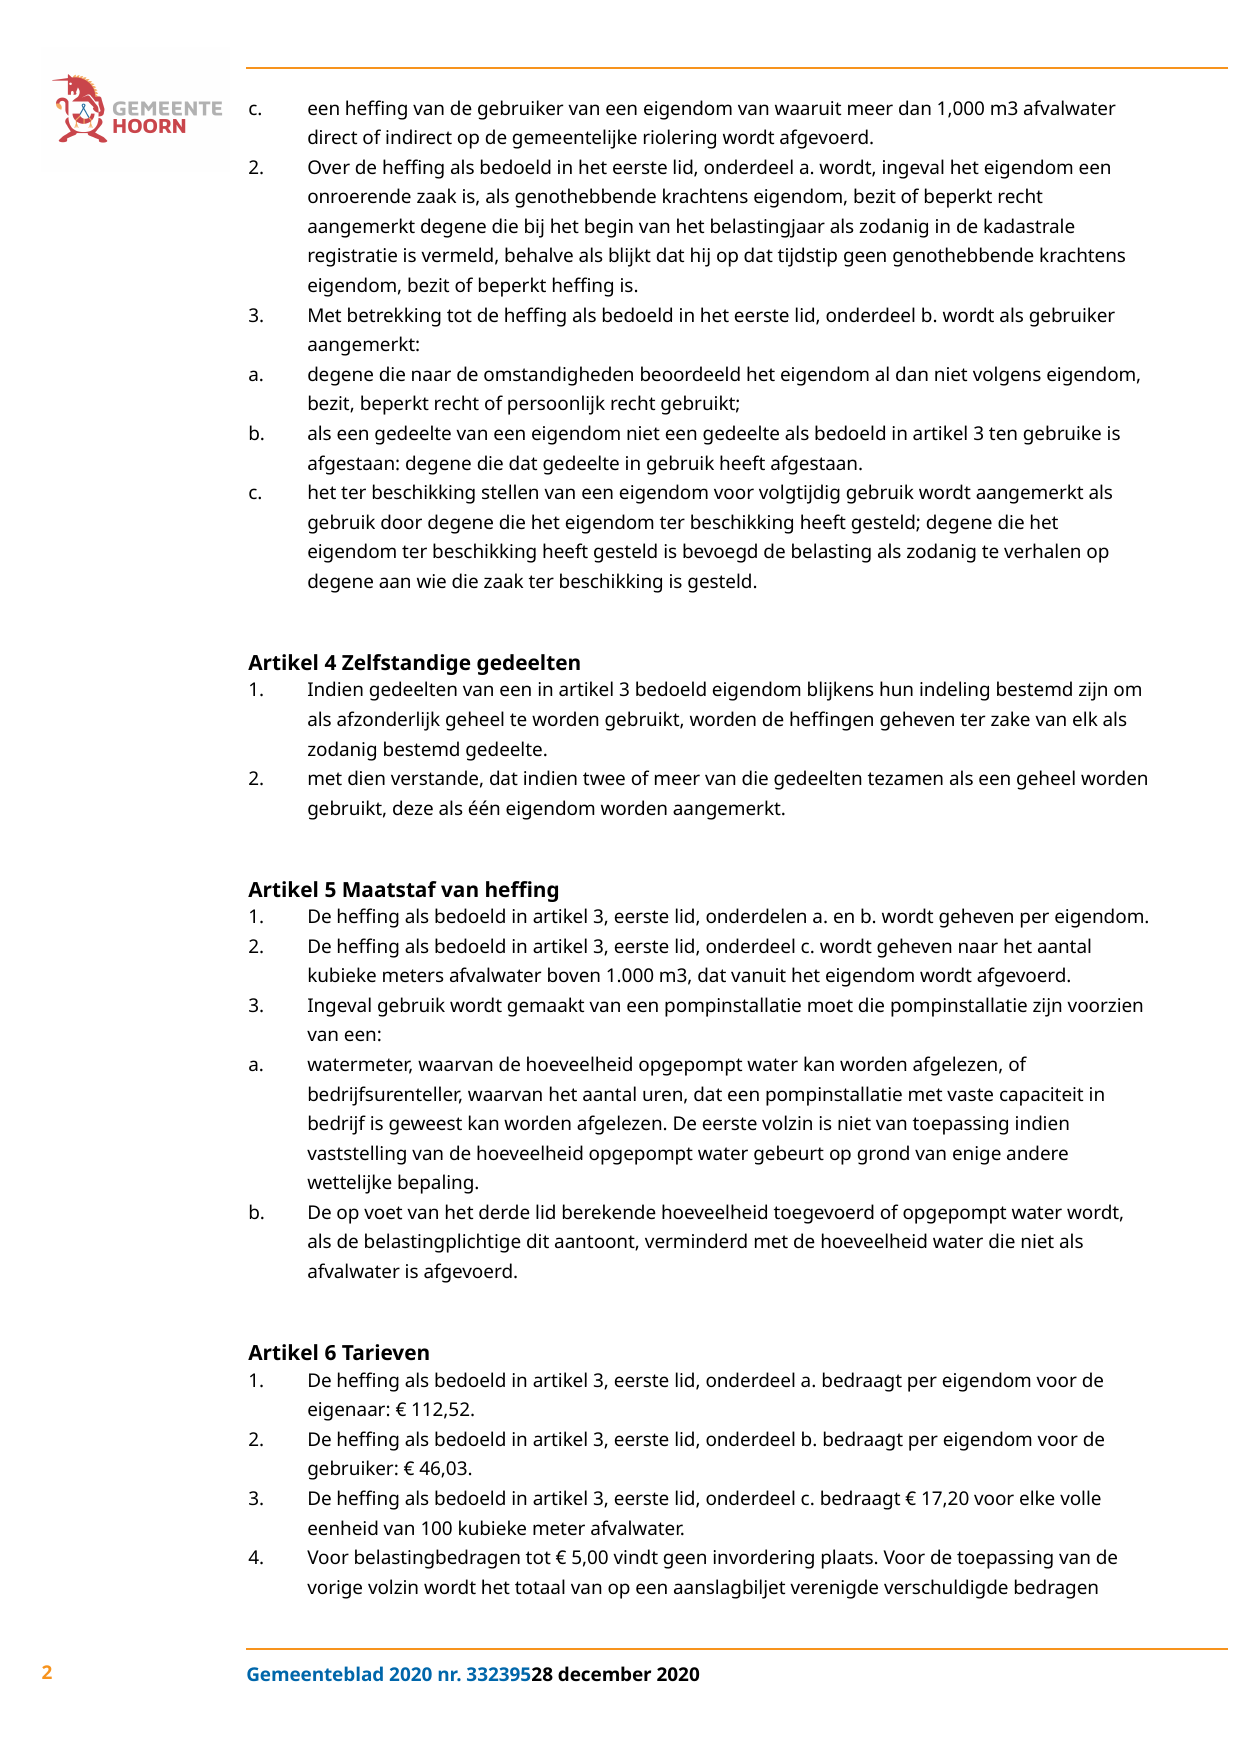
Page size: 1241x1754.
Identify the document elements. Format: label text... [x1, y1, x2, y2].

text Artikel 6 Tarieven [248, 1338, 1152, 1367]
picture [41, 47, 231, 172]
list De op voet van het derde lid berekende hoeveelheid toegevoerd of opgepompt water wordt, als de belastingplichtige dit aantoont, verminderd met de hoeveelheid water die niet als afvalwater is afgevoerd. [248, 1199, 1152, 1284]
list Voor belastingbedragen tot € 5,00 vindt geen invordering plaats. Voor de toepassing van de vorige volzin wordt het totaal van op een aanslagbiljet verenigde verschuldigde bedragen [248, 1544, 1152, 1599]
list De heffing als bedoeld in artikel 3, eerste lid, onderdelen a. en b. wordt geheven per eigendom. [248, 903, 1152, 929]
text Artikel 5 Maatstaf van heffing [248, 875, 1152, 903]
list een heffing van de gebruiker van een eigendom van waaruit meer dan 1,000 m3 afvalwater direct of indirect op de gemeentelijke riolering wordt afgevoerd. [248, 95, 1152, 150]
list De heffing als bedoeld in artikel 3, eerste lid, onderdeel a. bedraagt per eigendom voor de eigenaar: € 112,52. [248, 1367, 1152, 1422]
list Over de heffing als bedoeld in het eerste lid, onderdeel a. wordt, ingeval het eigendom een onroerende zaak is, als genothebbende krachtens eigendom, bezit of beperkt recht aangemerkt degene die bij het begin van het belastingjaar als zodanig in de kadastrale registratie is vermeld, behalve als blijkt dat hij op dat tijdstip geen genothebbende krachtens eigendom, bezit of beperkt heffing is. [248, 154, 1152, 298]
list De heffing als bedoeld in artikel 3, eerste lid, onderdeel c. bedraagt € 17,20 voor elke volle eenheid van 100 kubieke meter afvalwater. [248, 1485, 1152, 1540]
list als een gedeelte van een eigendom niet een gedeelte als bedoeld in artikel 3 ten gebruike is afgestaan: degene die dat gedeelte in gebruik heeft afgestaan. [248, 420, 1152, 476]
list Ingeval gebruik wordt gemaakt van een pompinstallatie moet die pompinstallatie zijn voorzien van een: [248, 992, 1152, 1047]
list De heffing als bedoeld in artikel 3, eerste lid, onderdeel c. wordt geheven naar het aantal kubieke meters afvalwater boven 1.000 m3, dat vanuit het eigendom wordt afgevoerd. [248, 933, 1152, 988]
list degene die naar de omstandigheden beoordeeld het eigendom al dan niet volgens eigendom, bezit, beperkt recht of persoonlijk recht gebruikt; [248, 361, 1152, 416]
text Artikel 4 Zelfstandige gedeelten [248, 648, 1152, 677]
list De heffing als bedoeld in artikel 3, eerste lid, onderdeel b. bedraagt per eigendom voor de gebruiker: € 46,03. [248, 1426, 1152, 1481]
list Met betrekking tot de heffing als bedoeld in het eerste lid, onderdeel b. wordt als gebruiker aangemerkt: [248, 302, 1152, 357]
list watermeter, waarvan de hoeveelheid opgepompt water kan worden afgelezen, of bedrijfsurenteller, waarvan het aantal uren, dat een pompinstallatie met vaste capaciteit in bedrijf is geweest kan worden afgelezen. De eerste volzin is niet van toepassing indien vaststelling van de hoeveelheid opgepompt water gebeurt op grond van enige andere wettelijke bepaling. [248, 1051, 1152, 1195]
list met dien verstande, dat indien twee of meer van die gedeelten tezamen als een geheel worden gebruikt, deze als één eigendom worden aangemerkt. [248, 765, 1152, 821]
list Indien gedeelten van een in artikel 3 bedoeld eigendom blijkens hun indeling bestemd zijn om als afzonderlijk geheel te worden gebruikt, worden de heffingen geheven ter zake van elk als zodanig bestemd gedeelte. [248, 677, 1152, 761]
list het ter beschikking stellen van een eigendom voor volgtijdig gebruik wordt aangemerkt als gebruik door degene die het eigendom ter beschikking heeft gesteld; degene die het eigendom ter beschikking heeft gesteld is bevoegd de belasting als zodanig te verhalen op degene aan wie die zaak ter beschikking is gesteld. [248, 479, 1152, 594]
